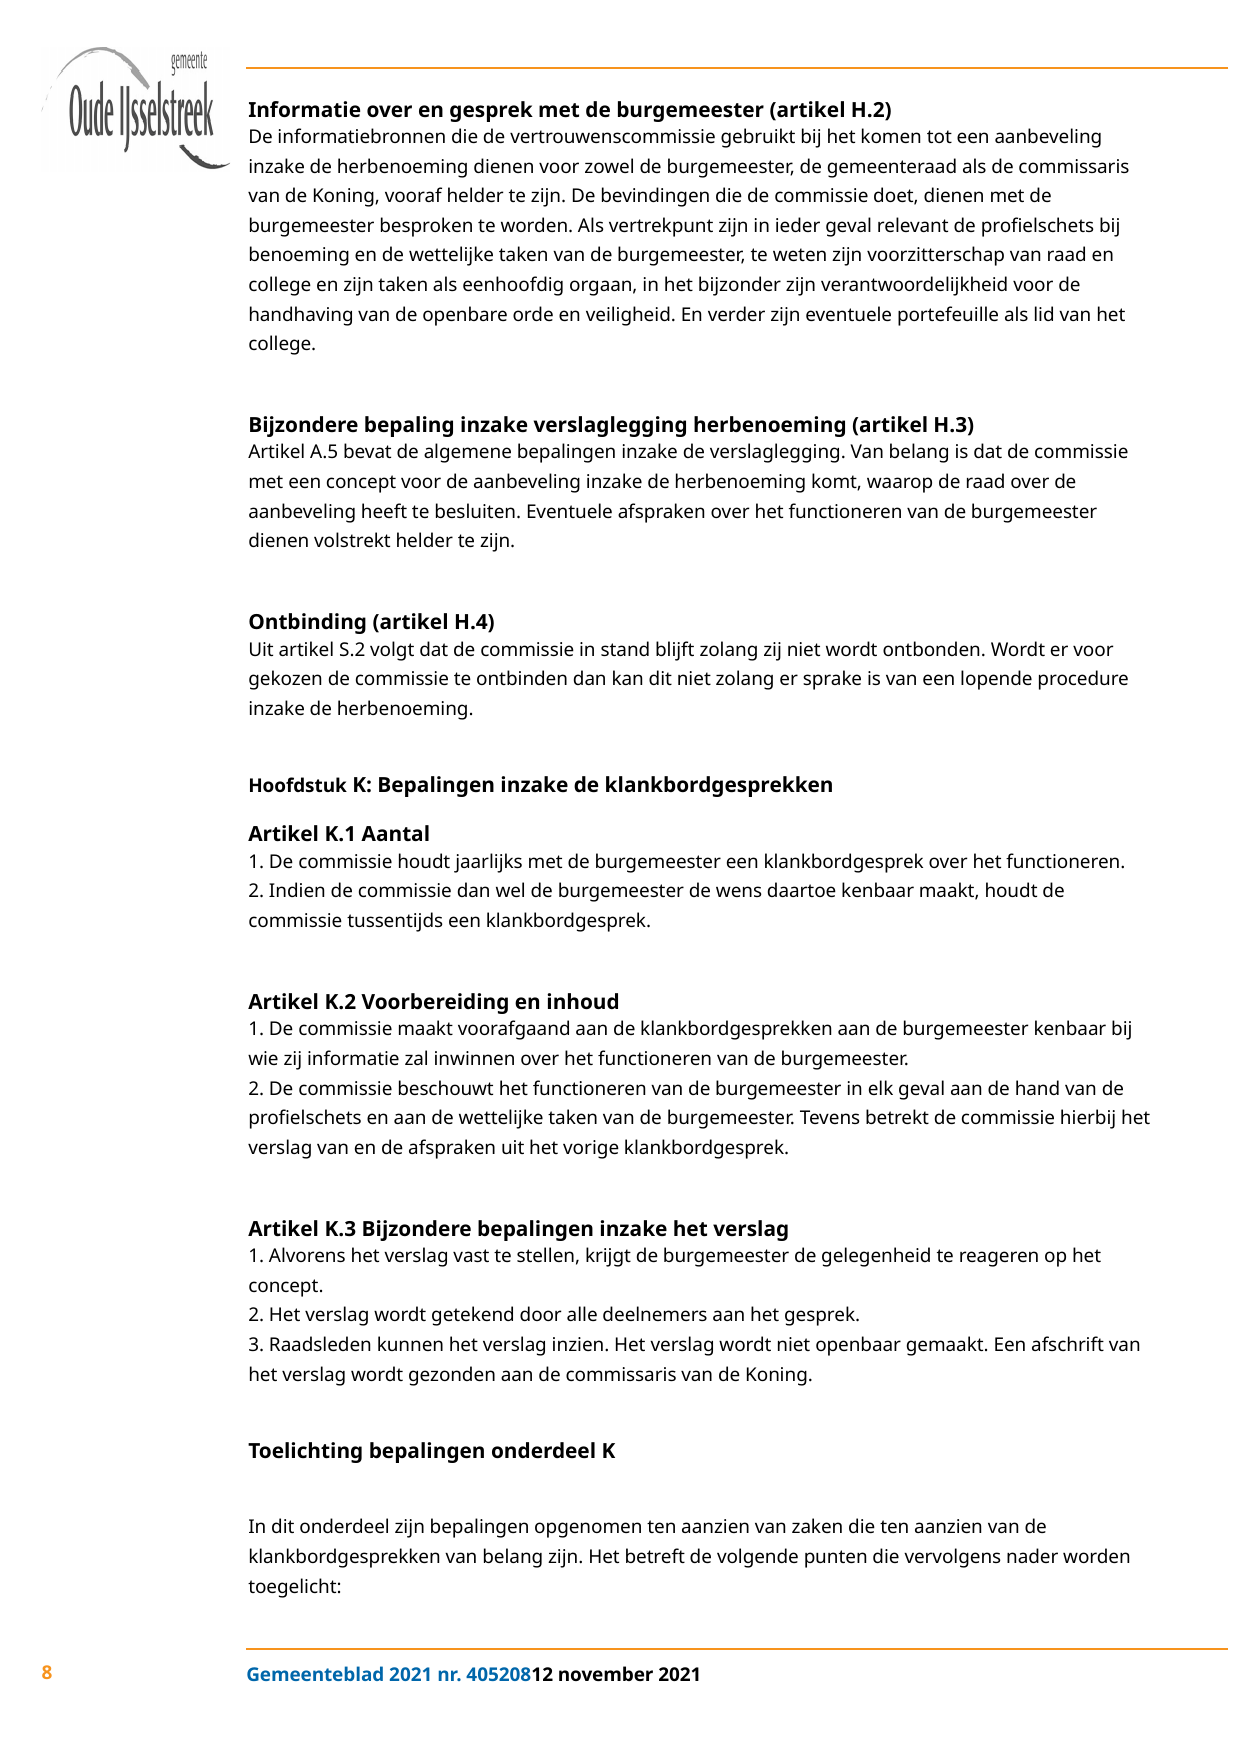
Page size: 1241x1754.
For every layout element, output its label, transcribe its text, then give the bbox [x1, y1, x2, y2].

text Informatie over en gesprek met de burgemeester (artikel H.2) [248, 95, 1152, 123]
text 2. Het verslag wordt getekend door alle deelnemers aan het gesprek. [248, 1302, 1152, 1327]
text 1. De commissie maakt voorafgaand aan de klankbordgesprekken aan de burgemeester kenbaar bij wie zij informatie zal inwinnen over het functioneren van de burgemeester. [248, 1016, 1152, 1071]
text 3. Raadsleden kunnen het verslag inzien. Het verslag wordt niet openbaar gemaakt. Een afschrift van het verslag wordt gezonden aan de commissaris van de Koning. [248, 1331, 1152, 1386]
text Artikel K.3 Bijzondere bepalingen inzake het verslag [248, 1214, 1152, 1242]
text Uit artikel S.2 volgt dat de commissie in stand blijft zolang zij niet wordt ontbonden. Wordt er voor gekozen de commissie te ontbinden dan kan dit niet zolang er sprake is van een lopende procedure inzake de herbenoeming. [248, 636, 1152, 721]
text Ontbinding (artikel H.4) [248, 607, 1152, 636]
text Hoofdstuk K: Bepalingen inzake de klankbordgesprekken [248, 770, 1152, 799]
text Artikel K.2 Voorbereiding en inhoud [248, 987, 1152, 1016]
text Toelichting bepalingen onderdeel K [248, 1436, 1152, 1464]
picture [41, 47, 231, 172]
text De informatiebronnen die de vertrouwenscommissie gebruikt bij het komen tot een aanbeveling inzake de herbenoeming dienen voor zowel de burgemeester, de gemeenteraad als de commissaris van de Koning, vooraf helder te zijn. De bevindingen die de commissie doet, dienen met de burgemeester besproken te worden. Als vertrekpunt zijn in ieder geval relevant de profielschets bij benoeming en de wettelijke taken van de burgemeester, te weten zijn voorzitterschap van raad en college en zijn taken als eenhoofdig orgaan, in het bijzonder zijn verantwoordelijkheid voor de handhaving van de openbare orde en veiligheid. En verder zijn eventuele portefeuille als lid van het college. [248, 123, 1152, 356]
text Artikel A.5 bevat de algemene bepalingen inzake de verslaglegging. Van belang is dat de commissie met een concept voor de aanbeveling inzake de herbenoeming komt, waarop de raad over de aanbeveling heeft te besluiten. Eventuele afspraken over het functioneren van de burgemeester dienen volstrekt helder te zijn. [248, 439, 1152, 553]
text Bijzondere bepaling inzake verslaglegging herbenoeming (artikel H.3) [248, 410, 1152, 439]
text 2. De commissie beschouwt het functioneren van de burgemeester in elk geval aan de hand van de profielschets en aan de wettelijke taken van de burgemeester. Tevens betrekt de commissie hierbij het verslag van en de afspraken uit het vorige klankbordgesprek. [248, 1075, 1152, 1160]
text 1. De commissie houdt jaarlijks met de burgemeester een klankbordgesprek over het functioneren. [248, 848, 1152, 874]
text 2. Indien de commissie dan wel de burgemeester de wens daartoe kenbaar maakt, houdt de commissie tussentijds een klankbordgesprek. [248, 878, 1152, 933]
text In dit onderdeel zijn bepalingen opgenomen ten aanzien van zaken die ten aanzien van de klankbordgesprekken van belang zijn. Het betreft de volgende punten die vervolgens nader worden toegelicht: [248, 1514, 1152, 1598]
text 1. Alvorens het verslag vast te stellen, krijgt de burgemeester de gelegenheid te reageren op het concept. [248, 1242, 1152, 1298]
text Artikel K.1 Aantal [248, 819, 1152, 848]
